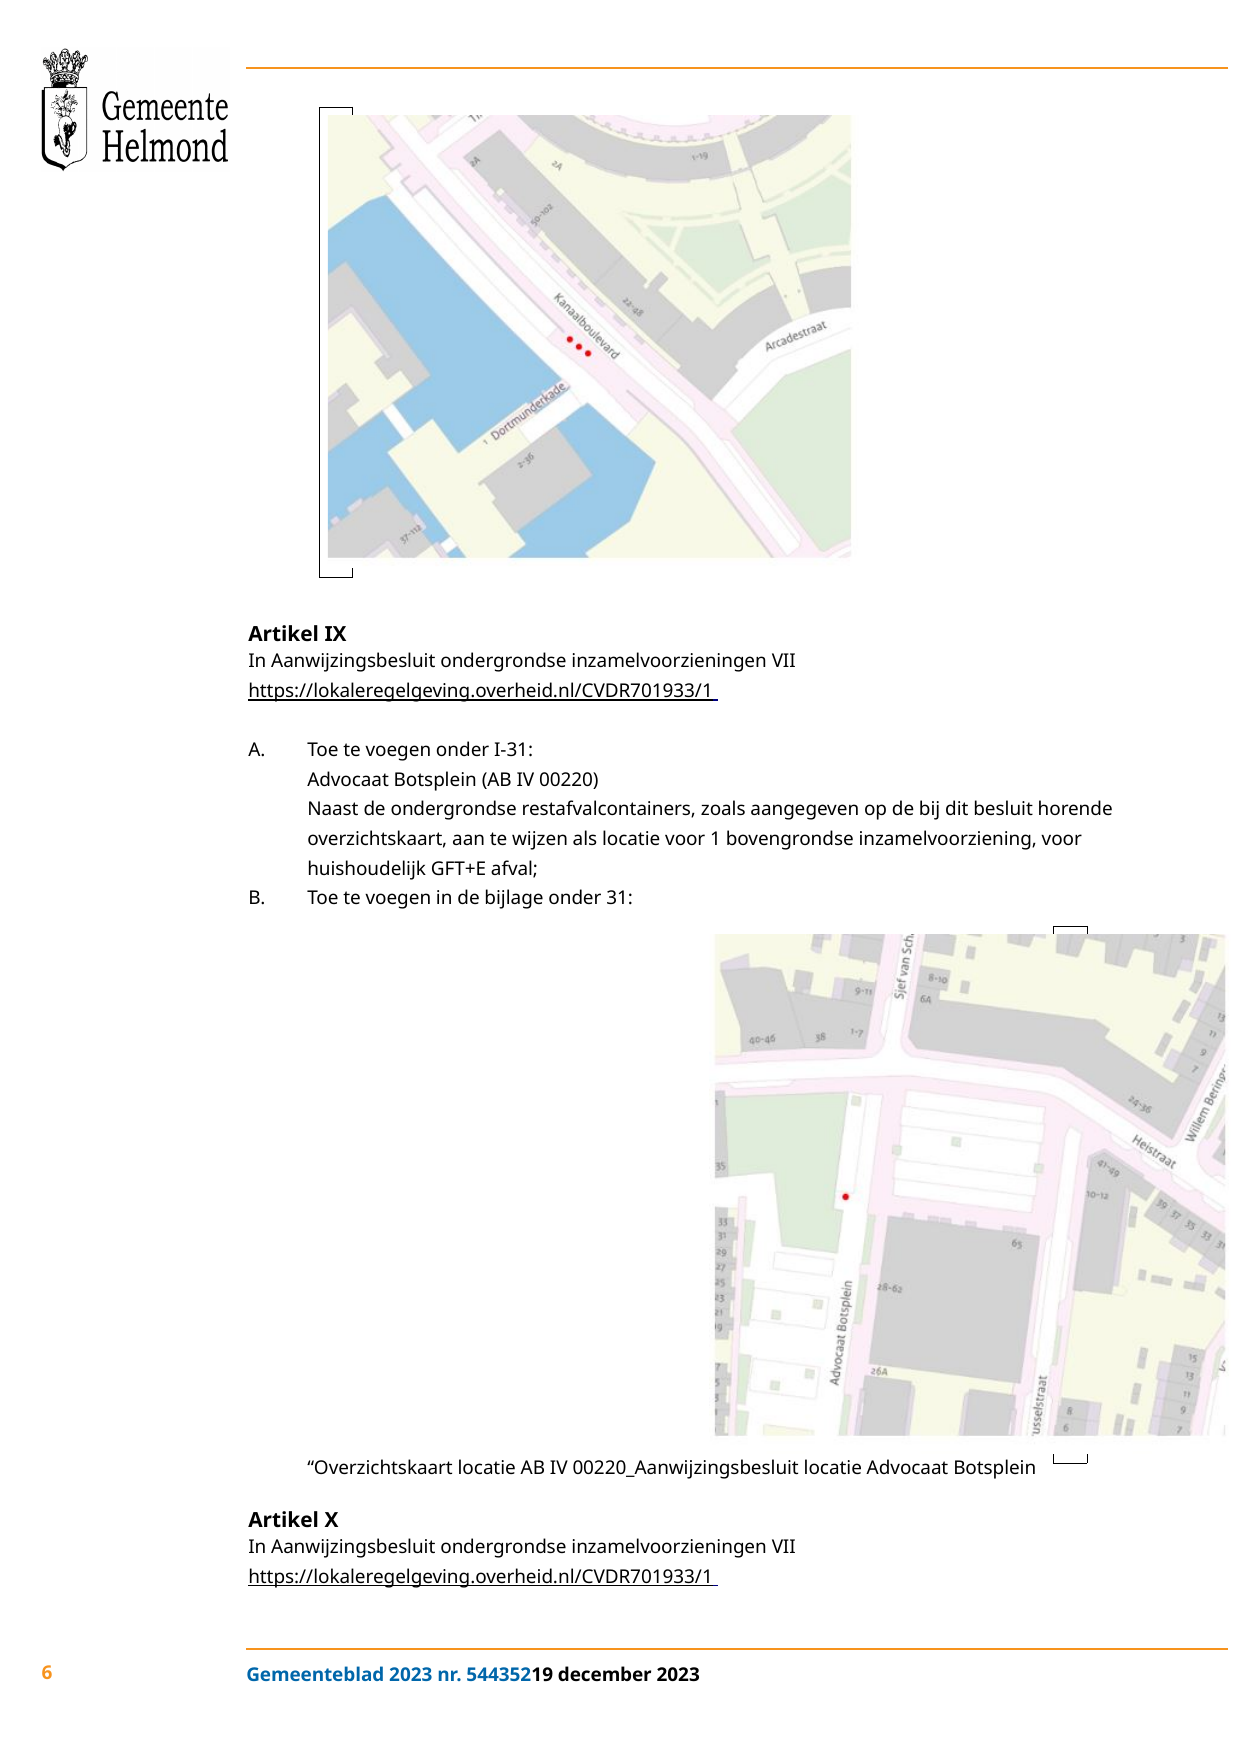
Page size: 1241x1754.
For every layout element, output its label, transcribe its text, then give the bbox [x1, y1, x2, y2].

text In Aanwijzingsbesluit ondergrondse inzamelvoorzieningen VII [248, 1533, 1152, 1559]
list Naast de ondergrondse restafvalcontainers, zoals aangegeven op de bij dit besluit horende overzichtskaart, aan te wijzen als locatie voor 1 bovengrondse inzamelvoorziening, voor huishoudelijk GFT+E afval; [248, 796, 1152, 880]
list “Overzichtskaart locatie AB IV 00220_Aanwijzingsbesluit locatie Advocaat Botsplein [248, 914, 1152, 1480]
picture [709, 934, 1240, 1454]
list Advocaat Botsplein (AB IV 00220) [248, 766, 1152, 792]
list Toe te voegen onder I-31: [248, 736, 1152, 762]
text Artikel X [248, 1505, 1152, 1533]
text https://lokaleregelgeving.overheid.nl/CVDR701933/1 [248, 1563, 1152, 1589]
text Artikel IX [248, 619, 1152, 648]
picture [41, 47, 231, 172]
picture [327, 115, 859, 568]
text https://lokaleregelgeving.overheid.nl/CVDR701933/1 [248, 677, 1152, 703]
list Toe te voegen in de bijlage onder 31: [248, 884, 1152, 910]
text In Aanwijzingsbesluit ondergrondse inzamelvoorzieningen VII [248, 648, 1152, 673]
